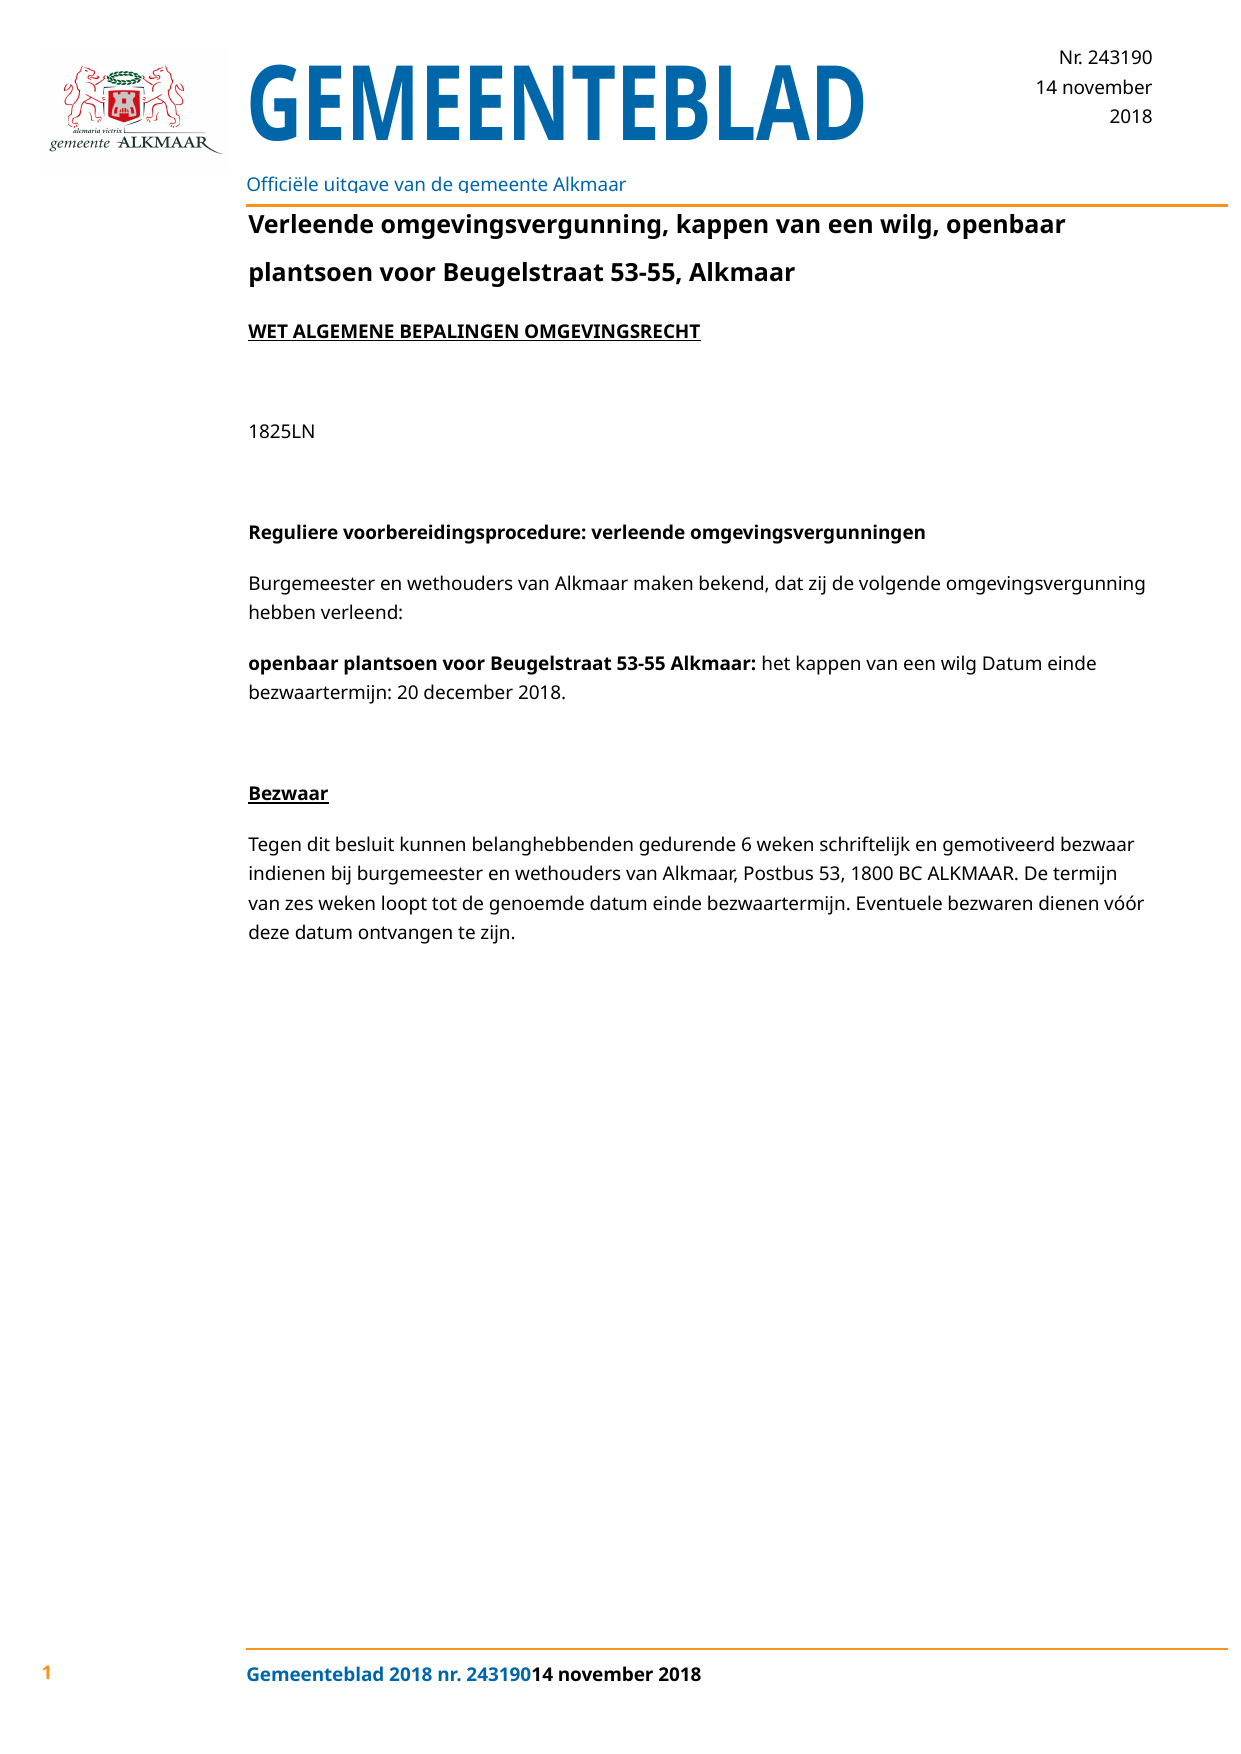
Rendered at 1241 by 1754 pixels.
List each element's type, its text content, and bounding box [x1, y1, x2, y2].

text openbaar plantsoen voor Beugelstraat 53-55 Alkmaar: het kappen van een wilg Datum einde bezwaartermijn: 20 december 2018. [248, 650, 1152, 705]
text WET ALGEMENE BEPALINGEN OMGEVINGSRECHT [248, 318, 1152, 344]
text Bezwaar [248, 780, 1152, 806]
text Tegen dit besluit kunnen belanghebbenden gedurende 6 weken schriftelijk en gemotiveerd bezwaar indienen bij burgemeester en wethouders van Alkmaar, Postbus 53, 1800 BC ALKMAAR. De termijn van zes weken loopt tot de genoemde datum einde bezwaartermijn. Eventuele bezwaren dienen vóór deze datum ontvangen te zijn. [248, 831, 1152, 945]
text Verleende omgevingsvergunning, kappen van een wilg, openbaar plantsoen voor Beugelstraat 53-55, Alkmaar [248, 207, 1152, 288]
picture [41, 47, 231, 172]
text 1825LN [248, 419, 1152, 444]
text Burgemeester en wethouders van Alkmaar maken bekend, dat zij de volgende omgevingsvergunning hebben verleend: [248, 570, 1152, 625]
text Reguliere voorbereidingsprocedure: verleende omgevingsvergunningen [248, 519, 1152, 545]
